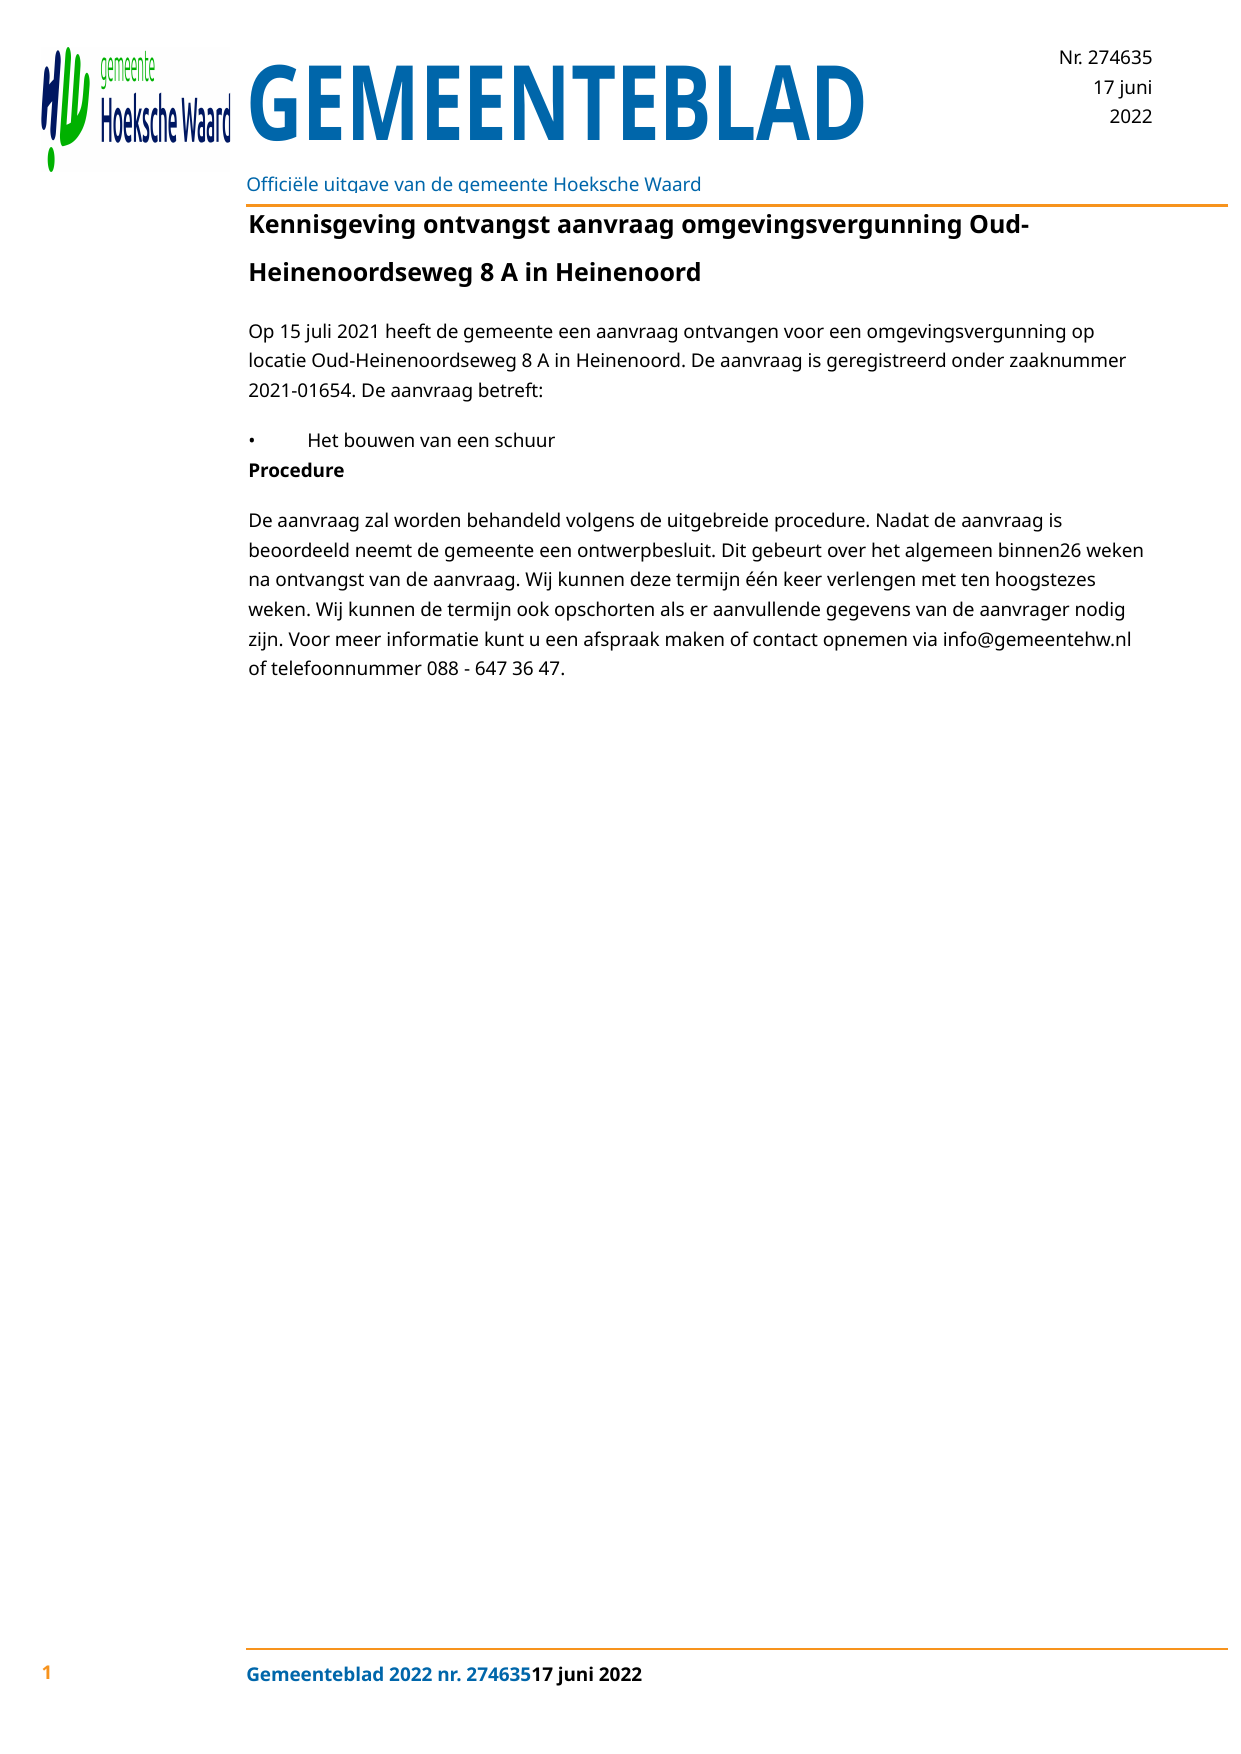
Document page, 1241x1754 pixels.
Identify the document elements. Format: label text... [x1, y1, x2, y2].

list Het bouwen van een schuur [248, 427, 1152, 453]
text Kennisgeving ontvangst aanvraag omgevingsvergunning Oud-Heinenoordseweg 8 A in Heinenoord [248, 207, 1152, 288]
text De aanvraag zal worden behandeld volgens de uitgebreide procedure. Nadat de aanvraag is beoordeeld neemt de gemeente een ontwerpbesluit. Dit gebeurt over het algemeen binnen26 weken na ontvangst van de aanvraag. Wij kunnen deze termijn één keer verlengen met ten hoogstezes weken. Wij kunnen de termijn ook opschorten als er aanvullende gegevens van de aanvrager nodig zijn. Voor meer informatie kunt u een afspraak maken of contact opnemen via info@gemeentehw.nl of telefoonnummer 088 - 647 36 47. [248, 507, 1152, 681]
text Procedure [248, 457, 1152, 483]
picture [41, 47, 231, 172]
text Op 15 juli 2021 heeft de gemeente een aanvraag ontvangen voor een omgevingsvergunning op locatie Oud-Heinenoordseweg 8 A in Heinenoord. De aanvraag is geregistreerd onder zaaknummer 2021-01654. De aanvraag betreft: [248, 318, 1152, 403]
